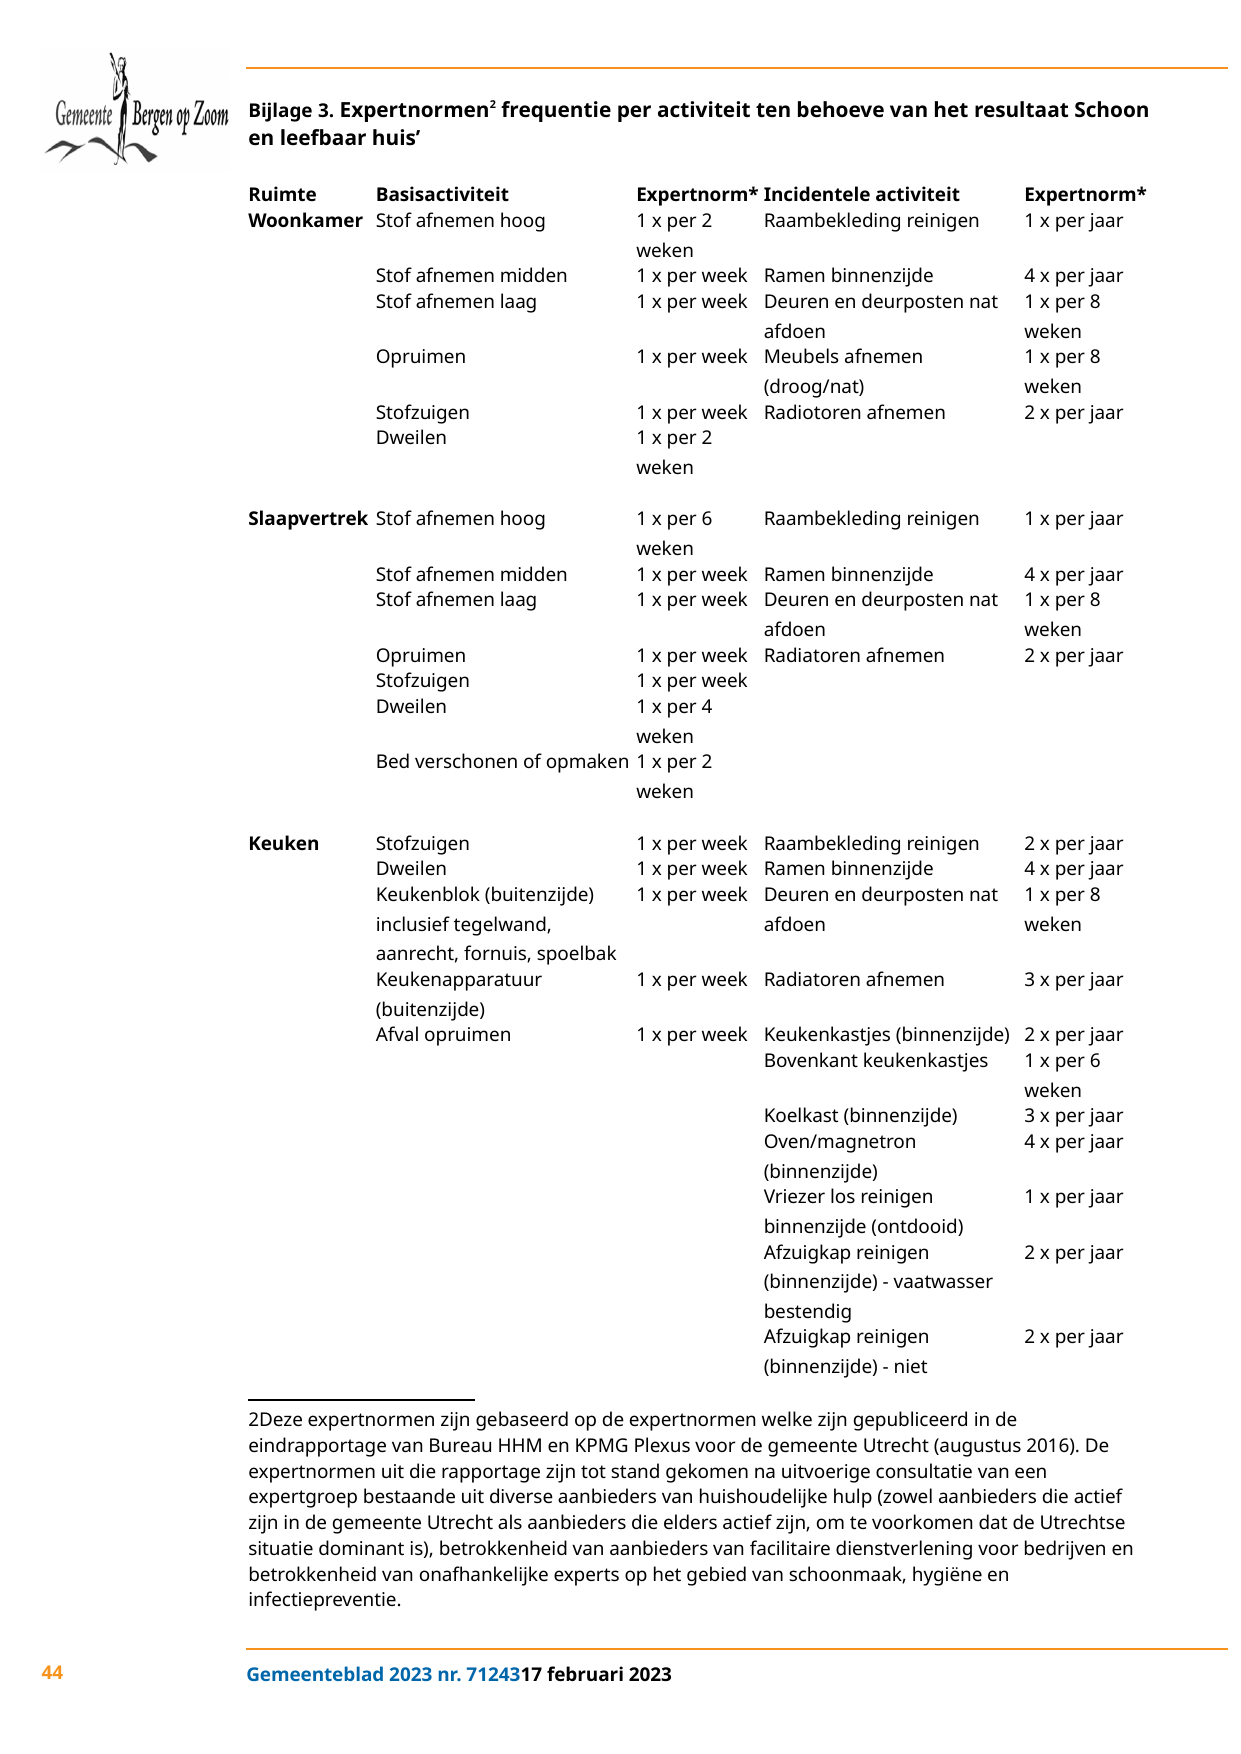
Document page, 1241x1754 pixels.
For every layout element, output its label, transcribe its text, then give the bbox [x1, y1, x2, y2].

table_cell Meubels afnemen (droog/nat) [764, 344, 1024, 399]
table_cell 1 x per week [636, 561, 763, 587]
table_cell 1 x per week [636, 830, 763, 856]
table_cell Opruimen [376, 344, 636, 399]
table_cell [248, 856, 376, 881]
table_cell Raambekleding reinigen [764, 830, 1024, 856]
table_cell Ramen binnenzijde [764, 561, 1024, 587]
table_cell Deuren en deurposten nat afdoen [764, 881, 1024, 966]
table_cell 1 x per week [636, 966, 763, 1021]
table_cell [248, 966, 376, 1021]
table_cell [1024, 749, 1152, 804]
table_cell Dweilen [376, 856, 636, 881]
table_header Basisactiviteit [376, 181, 636, 207]
table_cell 1 x per 6 weken [1024, 1047, 1152, 1102]
table_cell Stof afnemen hoog [376, 207, 636, 262]
table_cell Oven/magnetron (binnenzijde) [764, 1128, 1024, 1183]
table_cell [636, 1184, 763, 1239]
table_header Ruimte [248, 181, 376, 207]
table_cell 1 x per week [636, 856, 763, 881]
table_cell [248, 425, 376, 480]
table_cell 1 x per week [636, 1021, 763, 1047]
table_cell [636, 1239, 763, 1324]
table_header Expertnorm* [1024, 181, 1152, 207]
table_cell 1 x per week [636, 263, 763, 288]
table_cell 1 x per jaar [1024, 1184, 1152, 1239]
table_cell Koelkast (binnenzijde) [764, 1103, 1024, 1128]
table_cell Keuken [248, 830, 376, 856]
table_cell Keukenapparatuur (buitenzijde) [376, 966, 636, 1021]
table_cell Slaapvertrek [248, 506, 376, 561]
table_cell [1024, 804, 1152, 830]
picture [41, 47, 231, 172]
table_cell Woonkamer [248, 207, 376, 262]
table_cell [636, 1103, 763, 1128]
table_cell Opruimen [376, 642, 636, 668]
table_cell [248, 288, 376, 343]
table_cell 1 x per 8 weken [1024, 587, 1152, 642]
table_cell Stof afnemen laag [376, 587, 636, 642]
table_cell [248, 344, 376, 399]
table_cell 1 x per week [636, 344, 763, 399]
table_cell [376, 1239, 636, 1324]
table_cell [764, 694, 1024, 749]
table_cell [248, 480, 376, 506]
table_cell [1024, 668, 1152, 693]
table_cell Stof afnemen hoog [376, 506, 636, 561]
table_cell Dweilen [376, 425, 636, 480]
table_cell 2 x per jaar [1024, 1239, 1152, 1324]
table_cell [248, 1324, 376, 1379]
table_cell 2 x per jaar [1024, 830, 1152, 856]
table_cell [248, 1128, 376, 1183]
table_cell 4 x per jaar [1024, 1128, 1152, 1183]
table_cell 2 x per jaar [1024, 1021, 1152, 1047]
table_cell Stofzuigen [376, 399, 636, 424]
table_cell Keukenblok (buitenzijde) inclusief tegelwand, aanrecht, fornuis, spoelbak [376, 881, 636, 966]
table_cell Stof afnemen midden [376, 561, 636, 587]
table_cell [376, 804, 636, 830]
table_cell [1024, 480, 1152, 506]
table_cell [1024, 694, 1152, 749]
table_cell 2 x per jaar [1024, 642, 1152, 668]
table_cell [248, 749, 376, 804]
table_cell Stofzuigen [376, 830, 636, 856]
table_cell Raambekleding reinigen [764, 207, 1024, 262]
table_cell Stof afnemen midden [376, 263, 636, 288]
table_cell [764, 804, 1024, 830]
table_cell 1 x per week [636, 587, 763, 642]
table_cell [248, 1103, 376, 1128]
table_cell [764, 480, 1024, 506]
table_cell [248, 561, 376, 587]
table_cell 1 x per 2 weken [636, 425, 763, 480]
table_cell [764, 749, 1024, 804]
table_cell 1 x per 2 weken [636, 207, 763, 262]
table_cell [636, 804, 763, 830]
table_cell Dweilen [376, 694, 636, 749]
table_cell [376, 1128, 636, 1183]
table_cell 1 x per week [636, 668, 763, 693]
table_cell 1 x per 4 weken [636, 694, 763, 749]
table_cell 1 x per week [636, 399, 763, 424]
table_cell [636, 1324, 763, 1379]
table_cell [764, 668, 1024, 693]
table_cell 2 x per jaar [1024, 399, 1152, 424]
text Deze expertnormen zijn gebaseerd op de expertnormen welke zijn gepubliceerd in de eindrapportage van Bureau HHM en KPMG Plexus voor de gemeente Utrecht (augustus 2016). De expertnormen uit die rapportage zijn tot stand gekomen na uitvoerige consultatie van een expertgroep bestaande uit diverse aanbieders van huishoudelijke hulp (zowel aanbieders die actief zijn in de gemeente Utrecht als aanbieders die elders actief zijn, om te voorkomen dat de Utrechtse situatie dominant is), betrokkenheid van aanbieders van facilitaire dienstverlening voor bedrijven en betrokkenheid van onafhankelijke experts op het gebied van schoonmaak, hygiëne en infectiepreventie. [248, 1406, 1152, 1612]
table_cell 1 x per jaar [1024, 506, 1152, 561]
table_cell [636, 480, 763, 506]
table_cell Afzuigkap reinigen (binnenzijde) - niet [764, 1324, 1024, 1379]
table_cell Keukenkastjes (binnenzijde) [764, 1021, 1024, 1047]
table_cell [376, 1324, 636, 1379]
table_cell 1 x per week [636, 642, 763, 668]
table_cell [248, 399, 376, 424]
table_cell Bovenkant keukenkastjes [764, 1047, 1024, 1102]
table_cell [248, 263, 376, 288]
text Bijlage 3. Expertnormen frequentie per activiteit ten behoeve van het resultaat Schoon en leefbaar huis’ [248, 95, 1152, 152]
table_cell [636, 1128, 763, 1183]
table_cell [248, 587, 376, 642]
table_cell Afzuigkap reinigen (binnenzijde) - vaatwasser bestendig [764, 1239, 1024, 1324]
table_cell [248, 1047, 376, 1102]
table_cell [248, 1021, 376, 1047]
table_cell Vriezer los reinigen binnenzijde (ontdooid) [764, 1184, 1024, 1239]
table_cell [248, 1239, 376, 1324]
table_cell Ramen binnenzijde [764, 856, 1024, 881]
table_cell 1 x per 8 weken [1024, 288, 1152, 343]
table_cell 3 x per jaar [1024, 1103, 1152, 1128]
table_cell [764, 425, 1024, 480]
table_cell 2 x per jaar [1024, 1324, 1152, 1379]
table_cell [248, 694, 376, 749]
table_cell [248, 881, 376, 966]
table_cell 1 x per week [636, 288, 763, 343]
table_cell 1 x per 8 weken [1024, 881, 1152, 966]
table_cell Deuren en deurposten nat afdoen [764, 288, 1024, 343]
table_cell 1 x per 2 weken [636, 749, 763, 804]
table_cell Radiatoren afnemen [764, 642, 1024, 668]
table_cell Deuren en deurposten nat afdoen [764, 587, 1024, 642]
table_cell Stof afnemen laag [376, 288, 636, 343]
table_header Incidentele activiteit [764, 181, 1024, 207]
table_cell 1 x per 8 weken [1024, 344, 1152, 399]
table_cell [248, 804, 376, 830]
table_cell [376, 1184, 636, 1239]
table_cell Radiotoren afnemen [764, 399, 1024, 424]
table_cell [376, 1103, 636, 1128]
table_cell Radiatoren afnemen [764, 966, 1024, 1021]
table_cell [376, 1047, 636, 1102]
table_header Expertnorm* [636, 181, 763, 207]
table_cell 1 x per jaar [1024, 207, 1152, 262]
table_cell 4 x per jaar [1024, 856, 1152, 881]
table_cell Bed verschonen of opmaken [376, 749, 636, 804]
table_cell [248, 642, 376, 668]
table_cell Raambekleding reinigen [764, 506, 1024, 561]
table_cell 1 x per week [636, 881, 763, 966]
table_cell 3 x per jaar [1024, 966, 1152, 1021]
table_cell Afval opruimen [376, 1021, 636, 1047]
table_cell Stofzuigen [376, 668, 636, 693]
table_cell [376, 480, 636, 506]
table_cell 1 x per 6 weken [636, 506, 763, 561]
table_cell 4 x per jaar [1024, 263, 1152, 288]
table_cell [248, 1184, 376, 1239]
table_cell [248, 668, 376, 693]
table_cell [1024, 425, 1152, 480]
table_cell 4 x per jaar [1024, 561, 1152, 587]
table_cell [636, 1047, 763, 1102]
table_cell Ramen binnenzijde [764, 263, 1024, 288]
